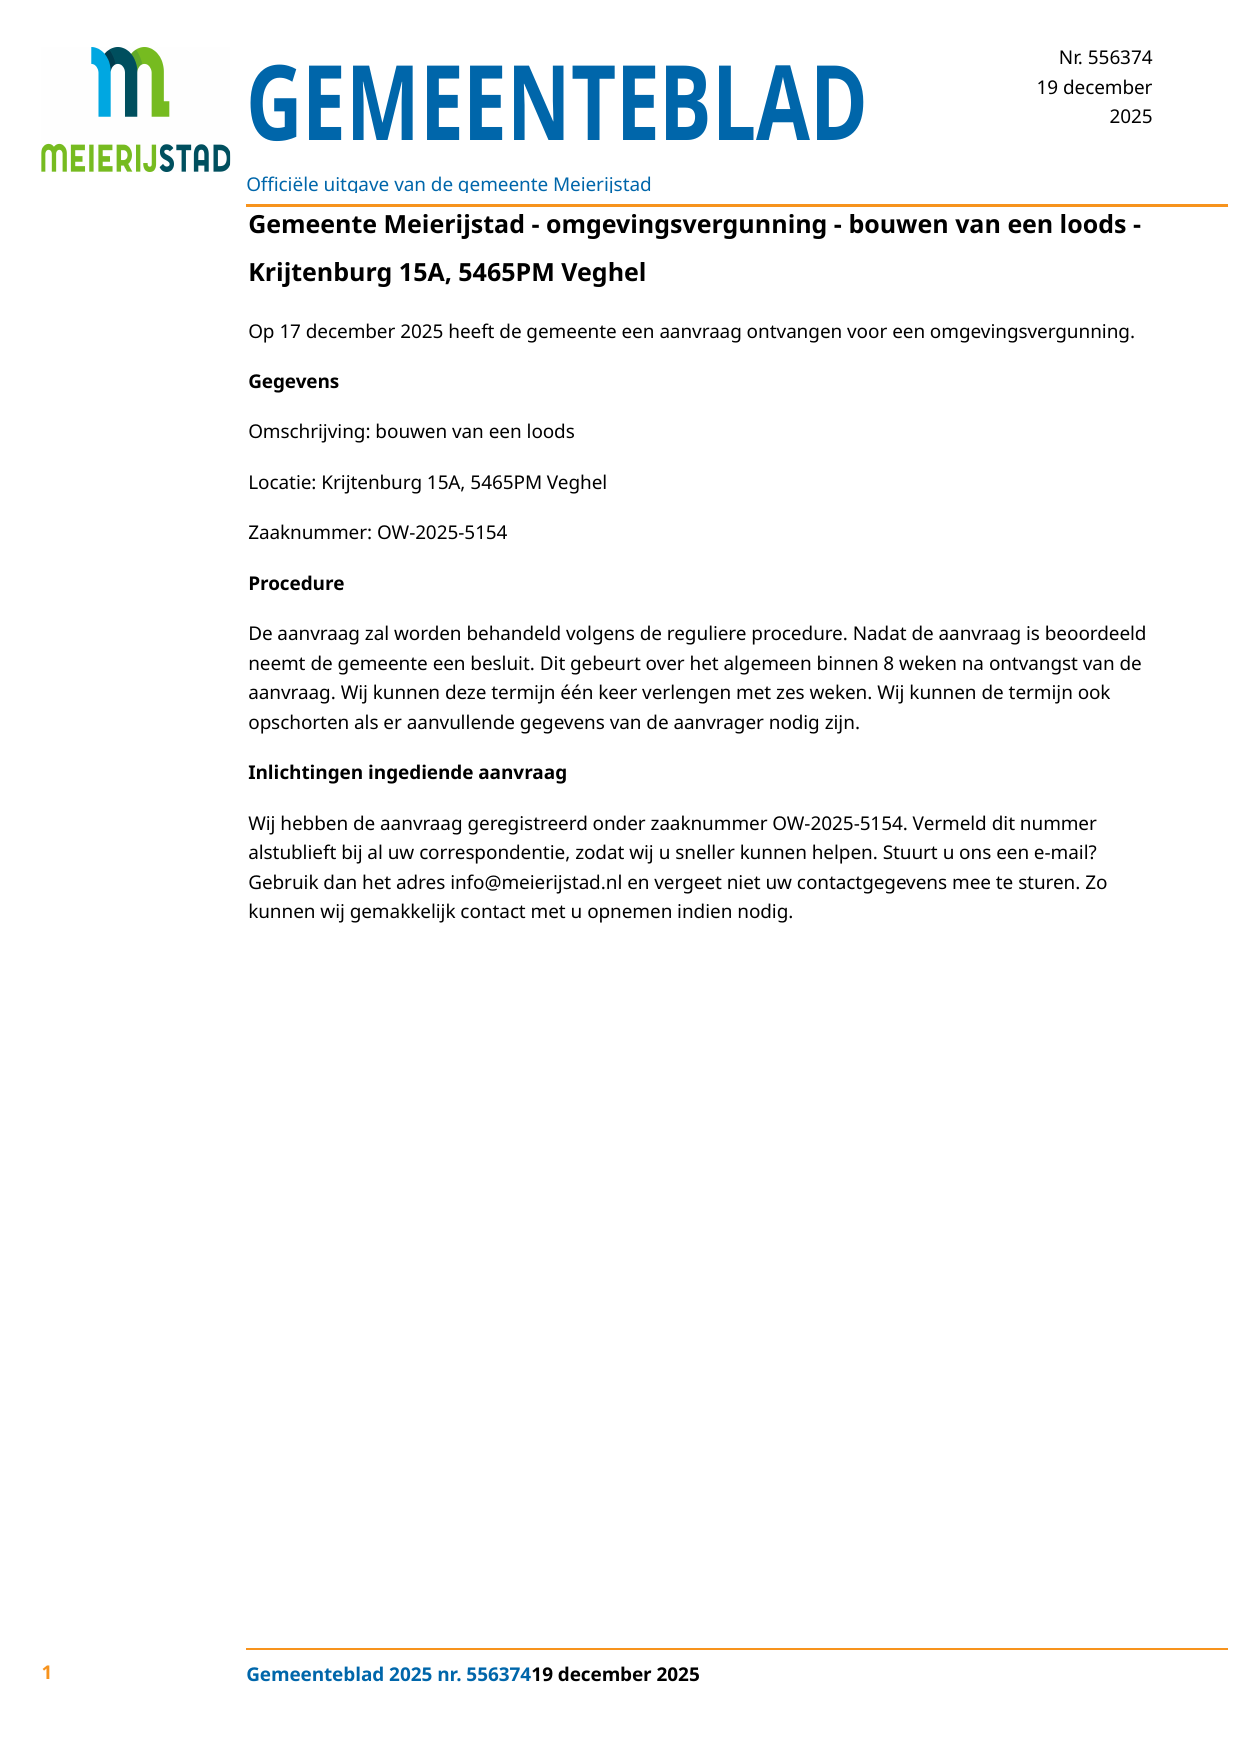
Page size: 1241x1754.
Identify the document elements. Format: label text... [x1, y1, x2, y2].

text Op 17 december 2025 heeft de gemeente een aanvraag ontvangen voor een omgevingsvergunning. [248, 318, 1152, 344]
text Zaaknummer: OW-2025-5154 [248, 519, 1152, 545]
text Wij hebben de aanvraag geregistreerd onder zaaknummer OW-2025-5154. Vermeld dit nummer alstublieft bij al uw correspondentie, zodat wij u sneller kunnen helpen. Stuurt u ons een e-mail? Gebruik dan het adres info@meierijstad.nl en vergeet niet uw contactgegevens mee te sturen. Zo kunnen wij gemakkelijk contact met u opnemen indien nodig. [248, 810, 1152, 924]
text Inlichtingen ingediende aanvraag [248, 759, 1152, 785]
text Procedure [248, 570, 1152, 596]
picture [41, 47, 231, 172]
text Gegevens [248, 368, 1152, 394]
text Locatie: Krijtenburg 15A, 5465PM Veghel [248, 469, 1152, 495]
text Omschrijving: bouwen van een loods [248, 419, 1152, 444]
text Gemeente Meierijstad - omgevingsvergunning - bouwen van een loods - Krijtenburg 15A, 5465PM Veghel [248, 207, 1152, 288]
text De aanvraag zal worden behandeld volgens de reguliere procedure. Nadat de aanvraag is beoordeeld neemt de gemeente een besluit. Dit gebeurt over het algemeen binnen 8 weken na ontvangst van de aanvraag. Wij kunnen deze termijn één keer verlengen met zes weken. Wij kunnen de termijn ook opschorten als er aanvullende gegevens van de aanvrager nodig zijn. [248, 620, 1152, 735]
